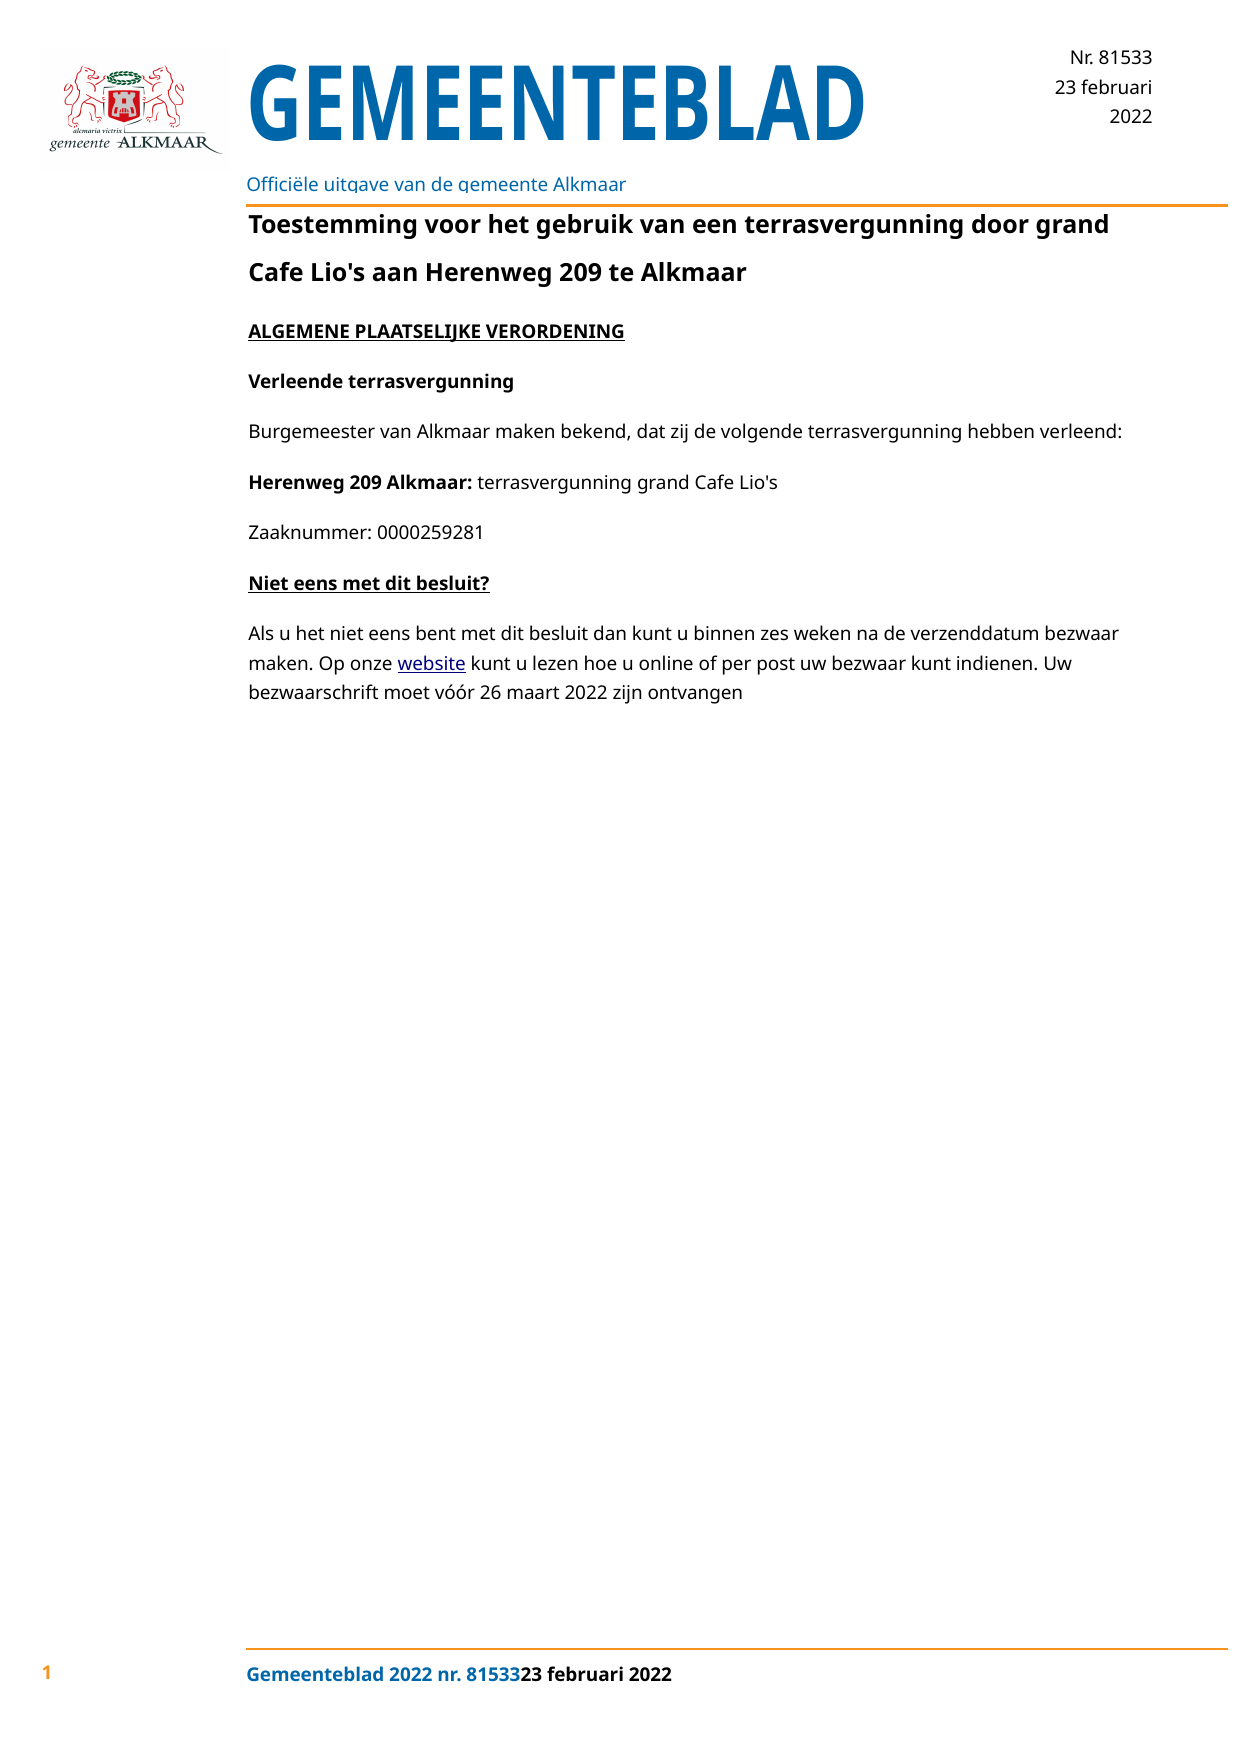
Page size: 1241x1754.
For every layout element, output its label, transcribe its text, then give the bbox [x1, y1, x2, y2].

text Herenweg 209 Alkmaar: terrasvergunning grand Cafe Lio's [248, 469, 1152, 495]
text Niet eens met dit besluit? [248, 570, 1152, 596]
text Zaaknummer: 0000259281 [248, 519, 1152, 545]
text Als u het niet eens bent met dit besluit dan kunt u binnen zes weken na de verzenddatum bezwaar maken. Op onze website kunt u lezen hoe u online of per post uw bezwaar kunt indienen. Uw bezwaarschrift moet vóór 26 maart 2022 zijn ontvangen [248, 620, 1152, 705]
text Burgemeester van Alkmaar maken bekend, dat zij de volgende terrasvergunning hebben verleend: [248, 419, 1152, 444]
text Toestemming voor het gebruik van een terrasvergunning door grand Cafe Lio's aan Herenweg 209 te Alkmaar [248, 207, 1152, 288]
picture [41, 47, 231, 172]
text ALGEMENE PLAATSELIJKE VERORDENING [248, 318, 1152, 344]
text Verleende terrasvergunning [248, 368, 1152, 394]
